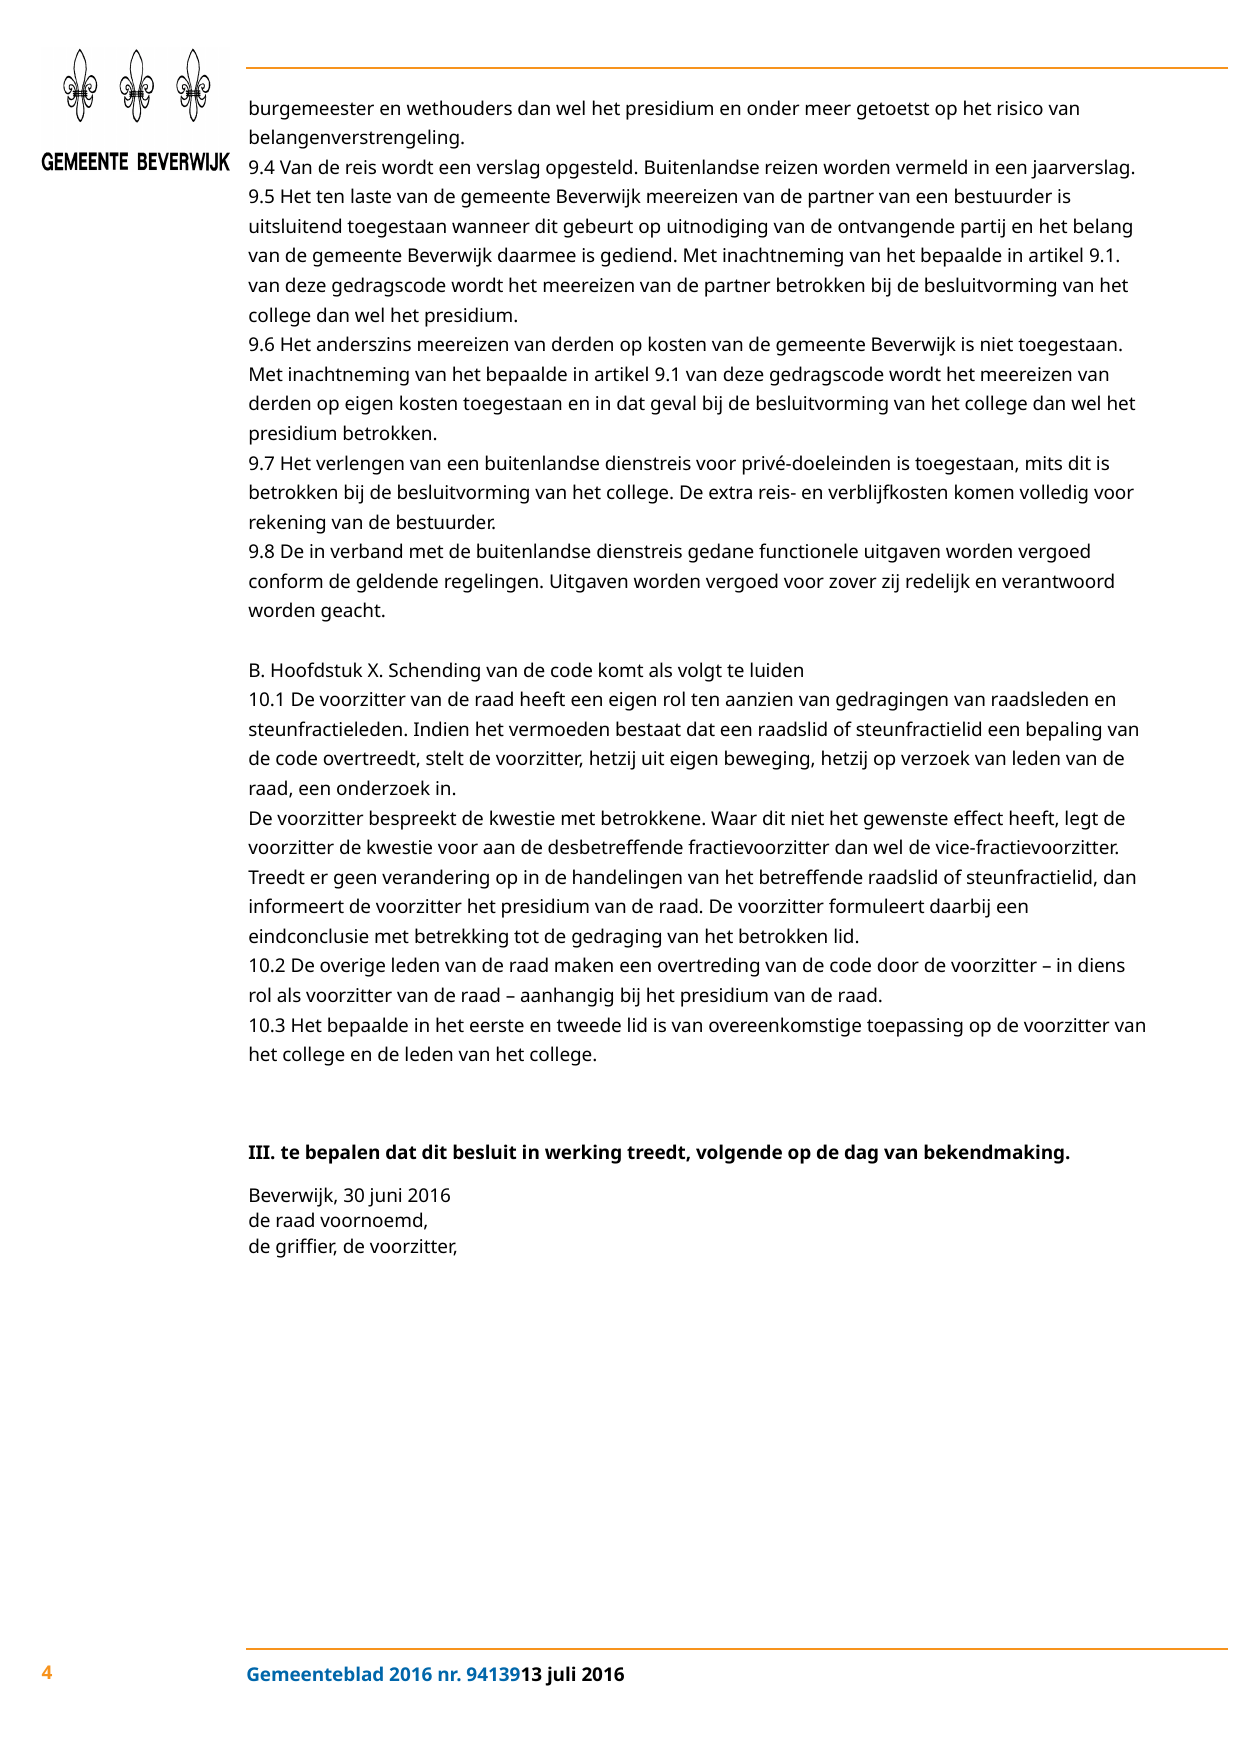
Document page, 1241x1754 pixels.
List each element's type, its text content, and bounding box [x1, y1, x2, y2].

text 9.4 Van de reis wordt een verslag opgesteld. Buitenlandse reizen worden vermeld in een jaarverslag. [248, 154, 1152, 180]
text de raad voornoemd, [248, 1208, 1152, 1233]
text Beverwijk, 30 juni 2016 [248, 1182, 1152, 1208]
text burgemeester en wethouders dan wel het presidium en onder meer getoetst op het risico van belangenverstrengeling. [248, 95, 1152, 150]
text 9.7 Het verlengen van een buitenlandse dienstreis voor privé-doeleinden is toegestaan, mits dit is betrokken bij de besluitvorming van het college. De extra reis- en verblijfkosten komen volledig voor rekening van de bestuurder. [248, 450, 1152, 535]
text 10.2 De overige leden van de raad maken een overtreding van de code door de voorzitter – in diens rol als voorzitter van de raad – aanhangig bij het presidium van de raad. [248, 953, 1152, 1008]
picture [41, 47, 231, 172]
text 9.8 De in verband met de buitenlandse dienstreis gedane functionele uitgaven worden vergoed conform de geldende regelingen. Uitgaven worden vergoed voor zover zij redelijk en verantwoord worden geacht. [248, 538, 1152, 623]
text 9.5 Het ten laste van de gemeente Beverwijk meereizen van de partner van een bestuurder is uitsluitend toegestaan wanneer dit gebeurt op uitnodiging van de ontvangende partij en het belang van de gemeente Beverwijk daarmee is gediend. Met inachtneming van het bepaalde in artikel 9.1. van deze gedragscode wordt het meereizen van de partner betrokken bij de besluitvorming van het college dan wel het presidium. [248, 183, 1152, 328]
text 10.1 De voorzitter van de raad heeft een eigen rol ten aanzien van gedragingen van raadsleden en steunfractieleden. Indien het vermoeden bestaat dat een raadslid of steunfractielid een bepaling van de code overtreedt, stelt de voorzitter, hetzij uit eigen beweging, hetzij op verzoek van leden van de raad, een onderzoek in. [248, 686, 1152, 801]
text 10.3 Het bepaalde in het eerste en tweede lid is van overeenkomstige toepassing op de voorzitter van het college en de leden van het college. [248, 1012, 1152, 1067]
text De voorzitter bespreekt de kwestie met betrokkene. Waar dit niet het gewenste effect heeft, legt de voorzitter de kwestie voor aan de desbetreffende fractievoorzitter dan wel de vice-fractievoorzitter. Treedt er geen verandering op in de handelingen van het betreffende raadslid of steunfractielid, dan informeert de voorzitter het presidium van de raad. De voorzitter formuleert daarbij een eindconclusie met betrekking tot de gedraging van het betrokken lid. [248, 805, 1152, 949]
text III. te bepalen dat dit besluit in werking treedt, volgende op de dag van bekendmaking. [248, 1137, 1152, 1166]
text 9.6 Het anderszins meereizen van derden op kosten van de gemeente Beverwijk is niet toegestaan. Met inachtneming van het bepaalde in artikel 9.1 van deze gedragscode wordt het meereizen van derden op eigen kosten toegestaan en in dat geval bij de besluitvorming van het college dan wel het presidium betrokken. [248, 331, 1152, 446]
text de griffier, de voorzitter, [248, 1233, 1152, 1259]
text B. Hoofdstuk X. Schending van de code komt als volgt te luiden [248, 657, 1152, 683]
